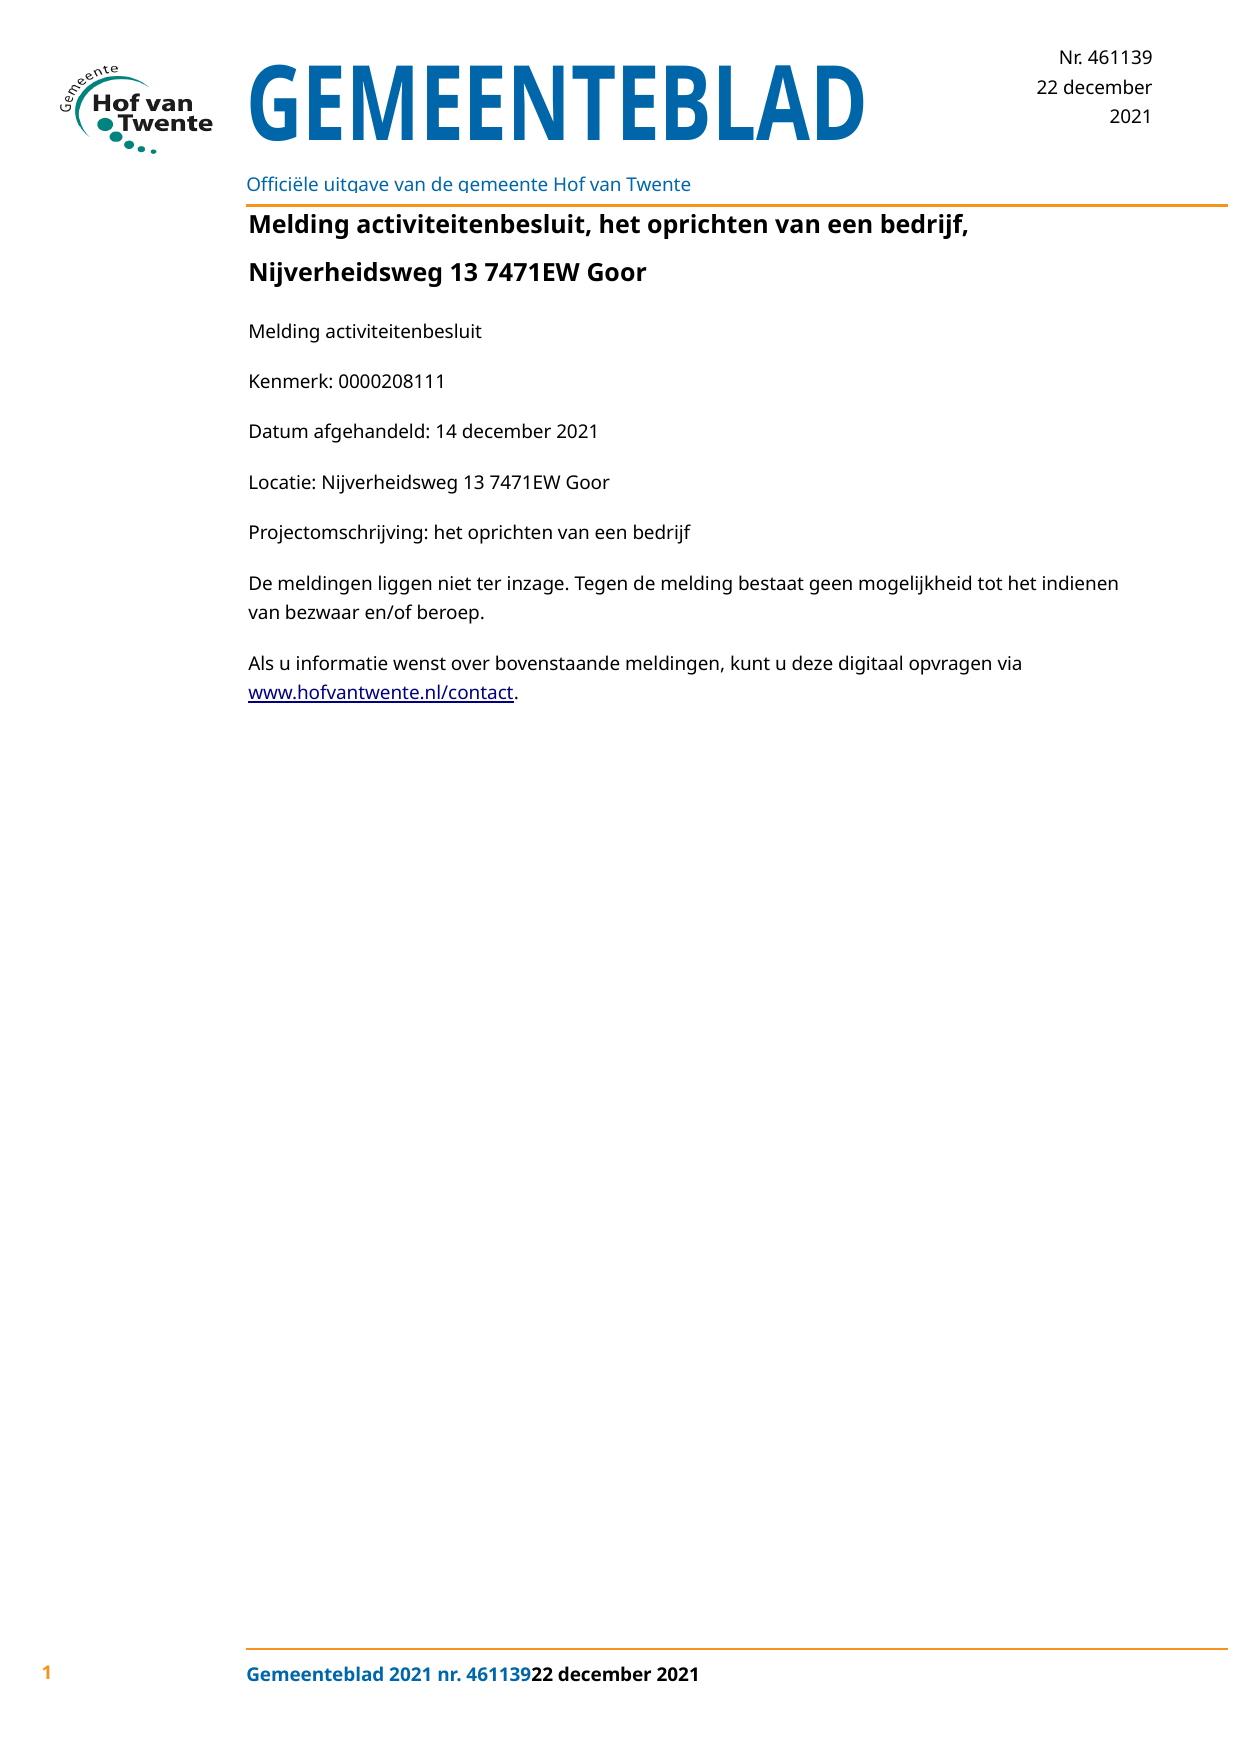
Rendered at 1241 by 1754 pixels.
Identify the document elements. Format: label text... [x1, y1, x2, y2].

text Kenmerk: 0000208111 [248, 368, 1152, 394]
text Melding activiteitenbesluit, het oprichten van een bedrijf, Nijverheidsweg 13 7471EW Goor [248, 207, 1152, 288]
text Datum afgehandeld: 14 december 2021 [248, 419, 1152, 444]
text Melding activiteitenbesluit [248, 318, 1152, 344]
text Projectomschrijving: het oprichten van een bedrijf [248, 519, 1152, 545]
text De meldingen liggen niet ter inzage. Tegen de melding bestaat geen mogelijkheid tot het indienen van bezwaar en/of beroep. [248, 570, 1152, 625]
text Locatie: Nijverheidsweg 13 7471EW Goor [248, 469, 1152, 495]
picture [41, 47, 231, 172]
text Als u informatie wenst over bovenstaande meldingen, kunt u deze digitaal opvragen via www.hofvantwente.nl/contact. [248, 650, 1152, 705]
